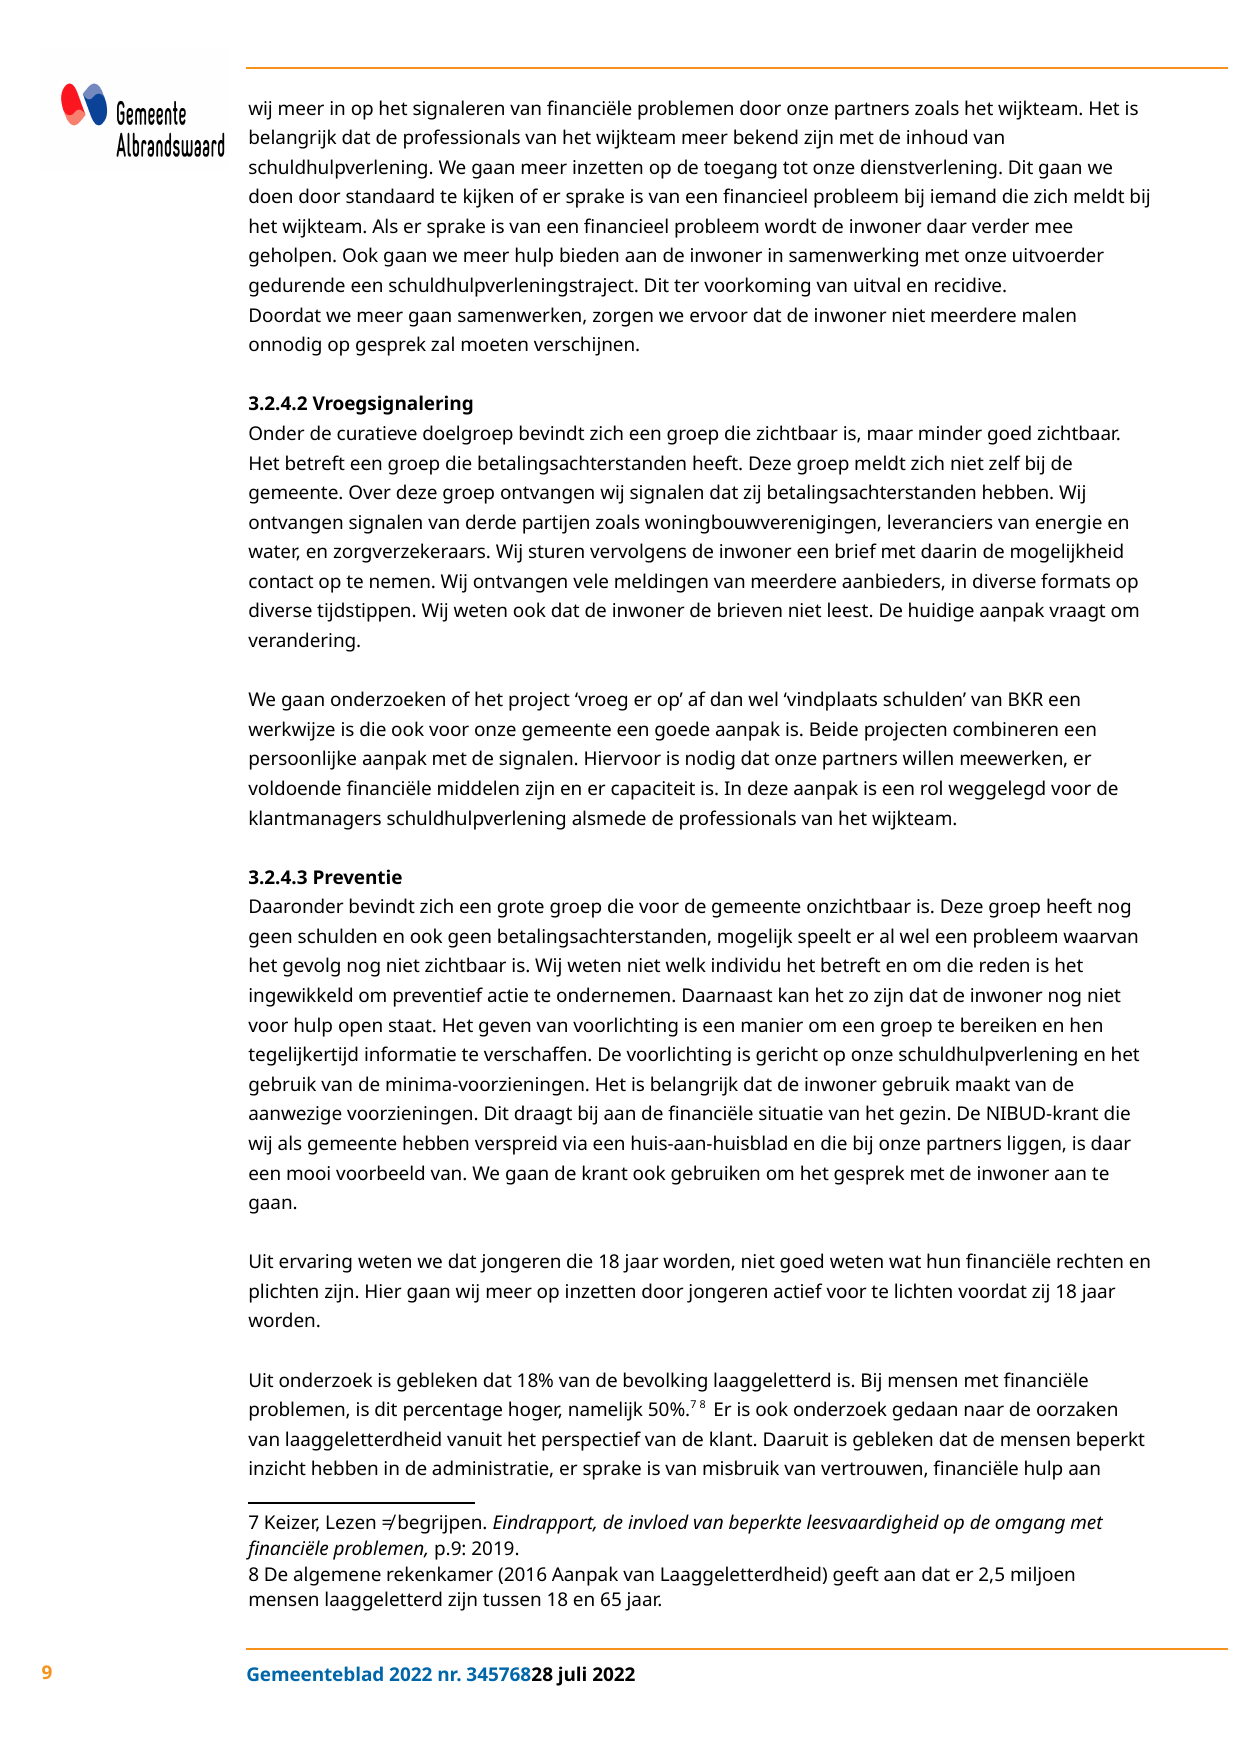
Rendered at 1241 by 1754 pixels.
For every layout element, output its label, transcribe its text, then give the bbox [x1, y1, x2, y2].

text Doordat we meer gaan samenwerken, zorgen we ervoor dat de inwoner niet meerdere malen onnodig op gesprek zal moeten verschijnen. [248, 302, 1152, 357]
text Onder de curatieve doelgroep bevindt zich een groep die zichtbaar is, maar minder goed zichtbaar. Het betreft een groep die betalingsachterstanden heeft. Deze groep meldt zich niet zelf bij de gemeente. Over deze groep ontvangen wij signalen dat zij betalingsachterstanden hebben. Wij ontvangen signalen van derde partijen zoals woningbouwverenigingen, leveranciers van energie en water, en zorgverzekeraars. Wij sturen vervolgens de inwoner een brief met daarin de mogelijkheid contact op te nemen. Wij ontvangen vele meldingen van meerdere aanbieders, in diverse formats op diverse tijdstippen. Wij weten ook dat de inwoner de brieven niet leest. De huidige aanpak vraagt om verandering. [248, 420, 1152, 653]
text De algemene rekenkamer (2016 Aanpak van Laaggeletterdheid) geeft aan dat er 2,5 miljoen mensen laaggeletterd zijn tussen 18 en 65 jaar. [248, 1561, 1152, 1612]
text We gaan onderzoeken of het project ‘vroeg er op’ af dan wel ‘vindplaats schulden’ van BKR een werkwijze is die ook voor onze gemeente een goede aanpak is. Beide projecten combineren een persoonlijke aanpak met de signalen. Hiervoor is nodig dat onze partners willen meewerken, er voldoende financiële middelen zijn en er capaciteit is. In deze aanpak is een rol weggelegd voor de klantmanagers schuldhulpverlening alsmede de professionals van het wijkteam. [248, 686, 1152, 831]
picture [41, 47, 231, 172]
text Keizer, Lezen ≠ begrijpen. Eindrapport, de invloed van beperkte leesvaardigheid op de omgang met financiële problemen, p.9: 2019. [248, 1509, 1152, 1561]
text Daaronder bevindt zich een grote groep die voor de gemeente onzichtbaar is. Deze groep heeft nog geen schulden en ook geen betalingsachterstanden, mogelijk speelt er al wel een probleem waarvan het gevolg nog niet zichtbaar is. Wij weten niet welk individu het betreft en om die reden is het ingewikkeld om preventief actie te ondernemen. Daarnaast kan het zo zijn dat de inwoner nog niet voor hulp open staat. Het geven van voorlichting is een manier om een groep te bereiken en hen tegelijkertijd informatie te verschaffen. De voorlichting is gericht op onze schuldhulpverlening en het gebruik van de minima-voorzieningen. Het is belangrijk dat de inwoner gebruik maakt van de aanwezige voorzieningen. Dit draagt bij aan de financiële situatie van het gezin. De NIBUD-krant die wij als gemeente hebben verspreid via een huis-aan-huisblad en die bij onze partners liggen, is daar een mooi voorbeeld van. We gaan de krant ook gebruiken om het gesprek met de inwoner aan te gaan. [248, 893, 1152, 1215]
text Uit ervaring weten we dat jongeren die 18 jaar worden, niet goed weten wat hun financiële rechten en plichten zijn. Hier gaan wij meer op inzetten door jongeren actief voor te lichten voordat zij 18 jaar worden. [248, 1248, 1152, 1333]
text 3.2.4.3 Preventie [248, 864, 1152, 890]
text Uit onderzoek is gebleken dat 18% van de bevolking laaggeletterd is. Bij mensen met financiële problemen, is dit percentage hoger, namelijk 50%. Er is ook onderzoek gedaan naar de oorzaken van laaggeletterdheid vanuit het perspectief van de klant. Daaruit is gebleken dat de mensen beperkt inzicht hebben in de administratie, er sprake is van misbruik van vertrouwen, financiële hulp aan [248, 1367, 1152, 1481]
text wij meer in op het signaleren van financiële problemen door onze partners zoals het wijkteam. Het is belangrijk dat de professionals van het wijkteam meer bekend zijn met de inhoud van schuldhulpverlening. We gaan meer inzetten op de toegang tot onze dienstverlening. Dit gaan we doen door standaard te kijken of er sprake is van een financieel probleem bij iemand die zich meldt bij het wijkteam. Als er sprake is van een financieel probleem wordt de inwoner daar verder mee geholpen. Ook gaan we meer hulp bieden aan de inwoner in samenwerking met onze uitvoerder gedurende een schuldhulpverleningstraject. Dit ter voorkoming van uitval en recidive. [248, 95, 1152, 298]
text 3.2.4.2 Vroegsignalering [248, 391, 1152, 416]
